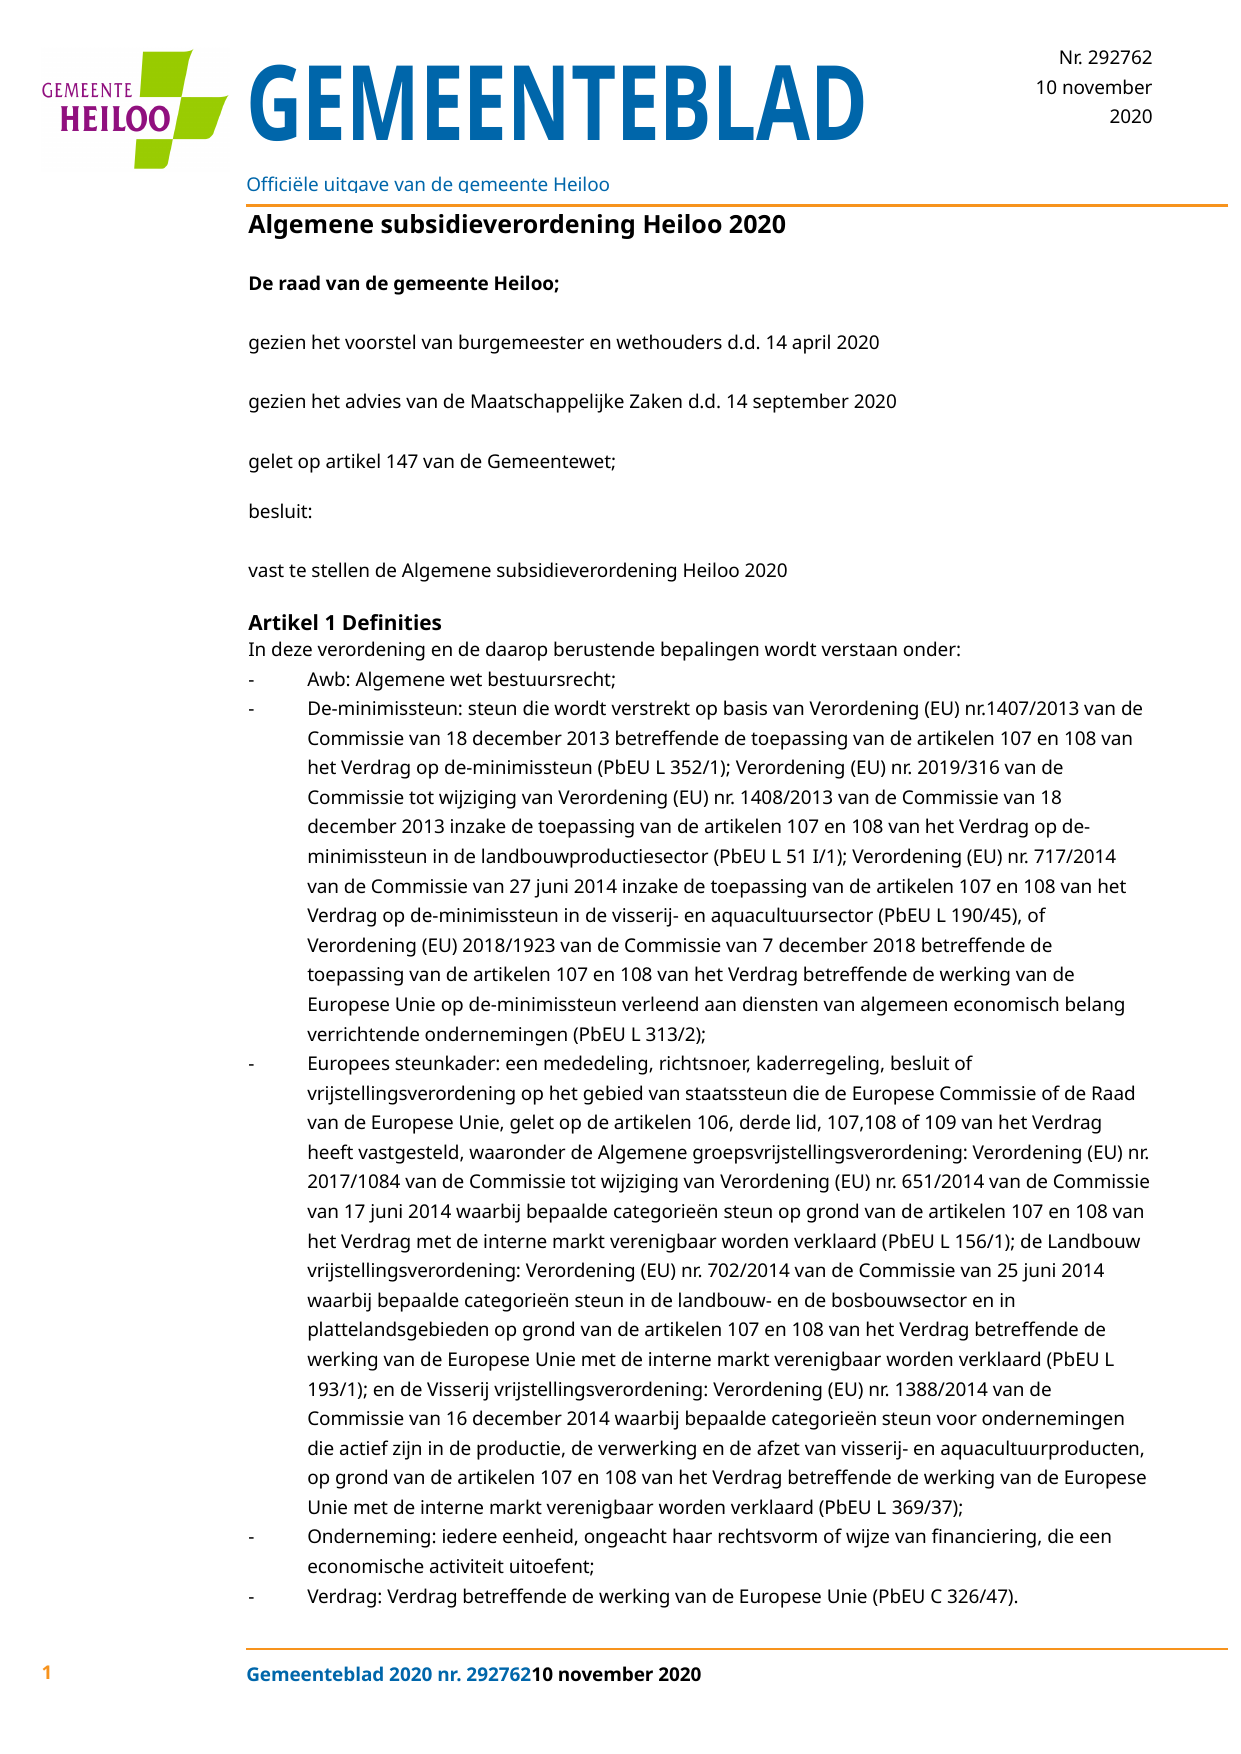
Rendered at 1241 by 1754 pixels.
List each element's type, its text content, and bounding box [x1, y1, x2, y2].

text Artikel 1 Definities [248, 608, 1152, 636]
text Algemene subsidieverordening Heiloo 2020 [248, 207, 1152, 241]
text vast te stellen de Algemene subsidieverordening Heiloo 2020 [248, 557, 1152, 583]
list Onderneming: iedere eenheid, ongeacht haar rechtsvorm of wijze van financiering, die een economische activiteit uitoefent; [248, 1524, 1152, 1579]
text gezien het advies van de Maatschappelijke Zaken d.d. 14 september 2020 [248, 389, 1152, 414]
picture [41, 47, 231, 172]
text gezien het voorstel van burgemeester en wethouders d.d. 14 april 2020 [248, 329, 1152, 355]
text In deze verordening en de daarop berustende bepalingen wordt verstaan onder: [248, 636, 1152, 662]
list Verdrag: Verdrag betreffende de werking van de Europese Unie (PbEU C 326/47). [248, 1583, 1152, 1608]
list Europees steunkader: een mededeling, richtsnoer, kaderregeling, besluit of vrijstellingsverordening op het gebied van staatssteun die de Europese Commissie of de Raad van de Europese Unie, gelet op de artikelen 106, derde lid, 107,108 of 109 van het Verdrag heeft vastgesteld, waaronder de Algemene groepsvrijstellingsverordening: Verordening (EU) nr. 2017/1084 van de Commissie tot wijziging van Verordening (EU) nr. 651/2014 van de Commissie van 17 juni 2014 waarbij bepaalde categorieën steun op grond van de artikelen 107 en 108 van het Verdrag met de interne markt verenigbaar worden verklaard (PbEU L 156/1); de Landbouw vrijstellingsverordening: Verordening (EU) nr. 702/2014 van de Commissie van 25 juni 2014 waarbij bepaalde categorieën steun in de landbouw- en de bosbouwsector en in plattelandsgebieden op grond van de artikelen 107 en 108 van het Verdrag betreffende de werking van de Europese Unie met de interne markt verenigbaar worden verklaard (PbEU L 193/1); en de Visserij vrijstellingsverordening: Verordening (EU) nr. 1388/2014 van de Commissie van 16 december 2014 waarbij bepaalde categorieën steun voor ondernemingen die actief zijn in de productie, de verwerking en de afzet van visserij- en aquacultuurproducten, op grond van de artikelen 107 en 108 van het Verdrag betreffende de werking van de Europese Unie met de interne markt verenigbaar worden verklaard (PbEU L 369/37); [248, 1050, 1152, 1520]
text besluit: [248, 498, 1152, 524]
text gelet op artikel 147 van de Gemeentewet; [248, 448, 1152, 473]
list De-minimissteun: steun die wordt verstrekt op basis van Verordening (EU) nr.1407/2013 van de Commissie van 18 december 2013 betreffende de toepassing van de artikelen 107 en 108 van het Verdrag op de-minimissteun (PbEU L 352/1); Verordening (EU) nr. 2019/316 van de Commissie tot wijziging van Verordening (EU) nr. 1408/2013 van de Commissie van 18 december 2013 inzake de toepassing van de artikelen 107 en 108 van het Verdrag op de-minimissteun in de landbouwproductiesector (PbEU L 51 I/1); Verordening (EU) nr. 717/2014 van de Commissie van 27 juni 2014 inzake de toepassing van de artikelen 107 en 108 van het Verdrag op de-minimissteun in de visserij- en aquacultuursector (PbEU L 190/45), of Verordening (EU) 2018/1923 van de Commissie van 7 december 2018 betreffende de toepassing van de artikelen 107 en 108 van het Verdrag betreffende de werking van de Europese Unie op de-minimissteun verleend aan diensten van algemeen economisch belang verrichtende ondernemingen (PbEU L 313/2); [248, 695, 1152, 1046]
text De raad van de gemeente Heiloo; [248, 270, 1152, 296]
list Awb: Algemene wet bestuursrecht; [248, 666, 1152, 691]
